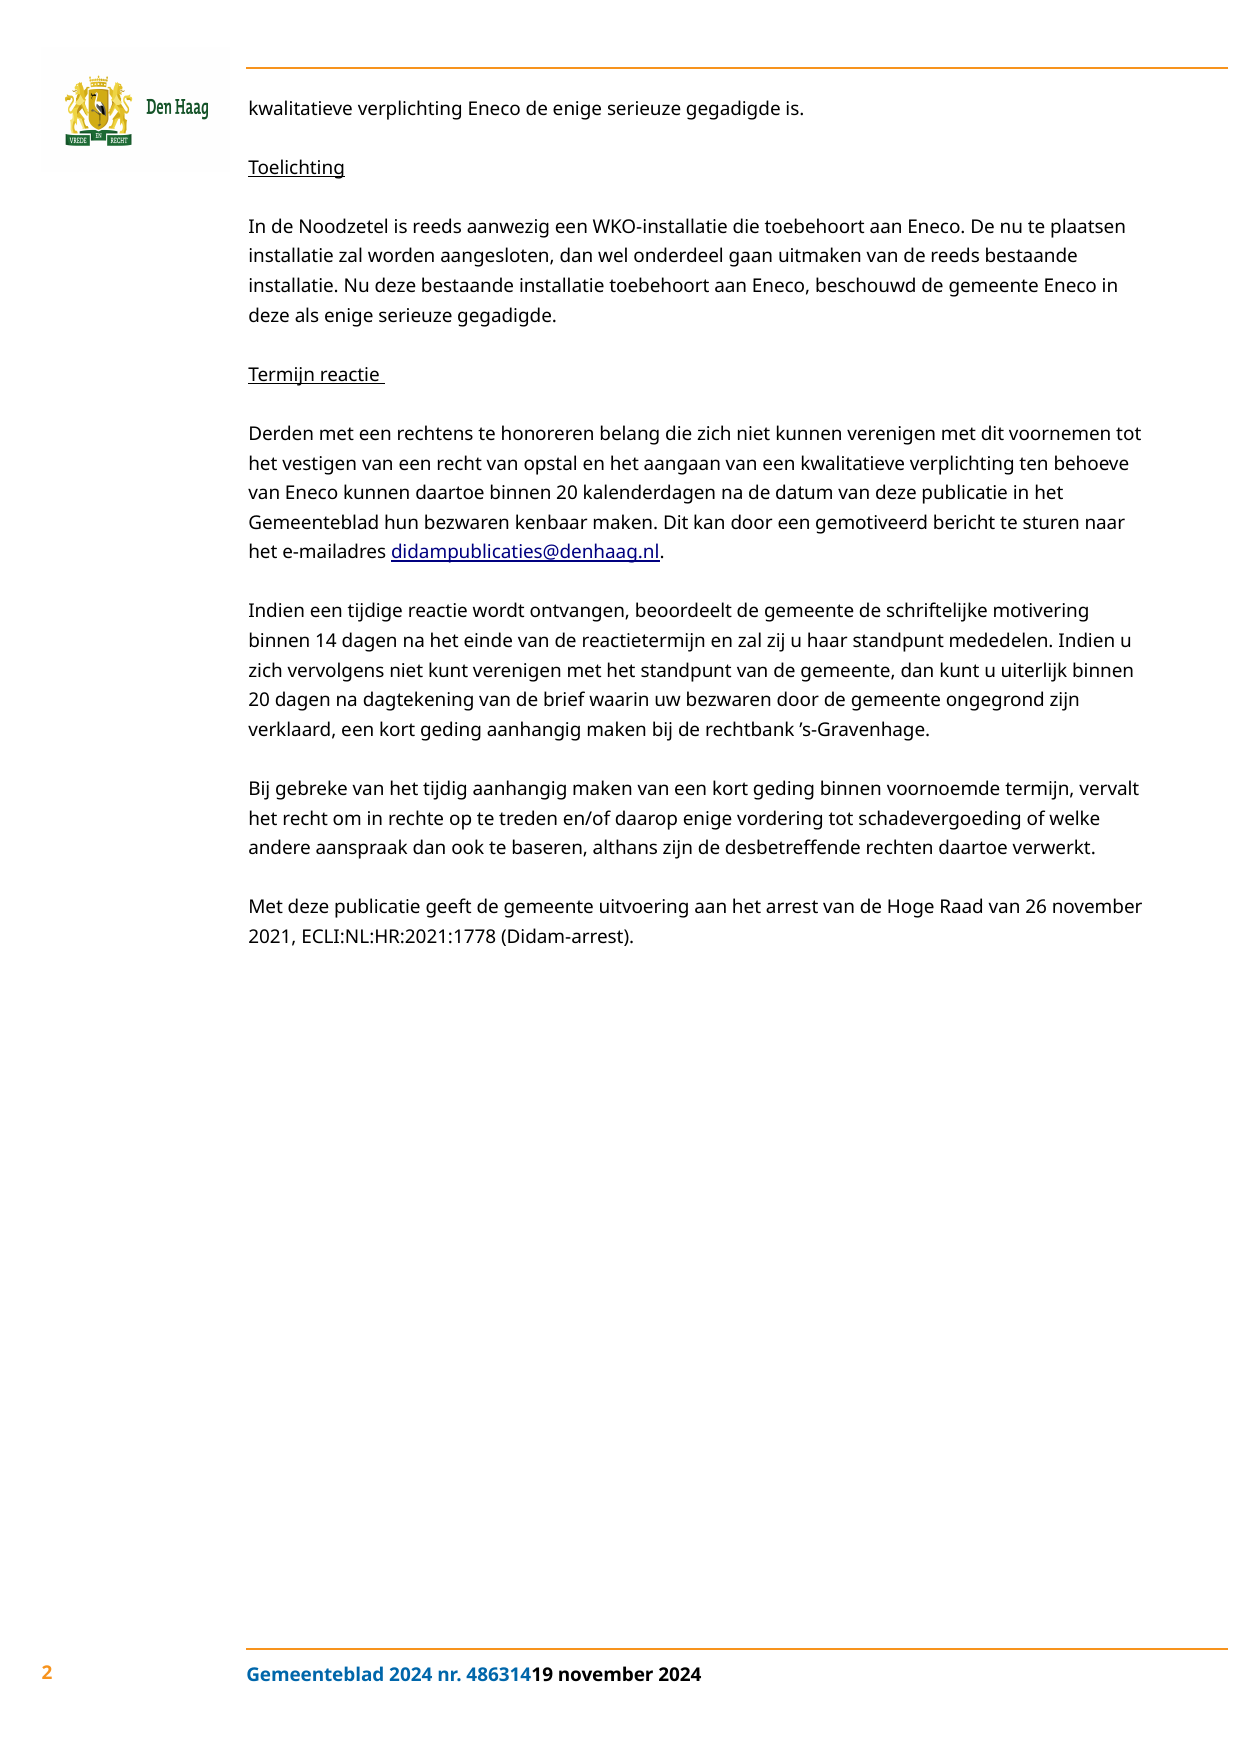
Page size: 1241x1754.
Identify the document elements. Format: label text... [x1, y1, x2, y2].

text In de Noodzetel is reeds aanwezig een WKO-installatie die toebehoort aan Eneco. De nu te plaatsen installatie zal worden aangesloten, dan wel onderdeel gaan uitmaken van de reeds bestaande installatie. Nu deze bestaande installatie toebehoort aan Eneco, beschouwd de gemeente Eneco in deze als enige serieuze gegadigde. [248, 213, 1152, 328]
text Indien een tijdige reactie wordt ontvangen, beoordeelt de gemeente de schriftelijke motivering binnen 14 dagen na het einde van de reactietermijn en zal zij u haar standpunt mededelen. Indien u zich vervolgens niet kunt verenigen met het standpunt van de gemeente, dan kunt u uiterlijk binnen 20 dagen na dagtekening van de brief waarin uw bezwaren door de gemeente ongegrond zijn verklaard, een kort geding aanhangig maken bij de rechtbank ’s-Gravenhage. [248, 598, 1152, 742]
text kwalitatieve verplichting Eneco de enige serieuze gegadigde is. [248, 95, 1152, 121]
picture [41, 47, 231, 172]
text Derden met een rechtens te honoreren belang die zich niet kunnen verenigen met dit voornemen tot het vestigen van een recht van opstal en het aangaan van een kwalitatieve verplichting ten behoeve van Eneco kunnen daartoe binnen 20 kalenderdagen na de datum van deze publicatie in het Gemeenteblad hun bezwaren kenbaar maken. Dit kan door een gemotiveerd bericht te sturen naar het e-mailadres didampublicaties@denhaag.nl. [248, 420, 1152, 564]
text Met deze publicatie geeft de gemeente uitvoering aan het arrest van de Hoge Raad van 26 november 2021, ECLI:NL:HR:2021:1778 (Didam-arrest). [248, 893, 1152, 949]
text Bij gebreke van het tijdig aanhangig maken van een kort geding binnen voornoemde termijn, vervalt het recht om in rechte op te treden en/of daarop enige vordering tot schadevergoeding of welke andere aanspraak dan ook te baseren, althans zijn de desbetreffende rechten daartoe verwerkt. [248, 775, 1152, 860]
text Toelichting [248, 154, 1152, 180]
text Termijn reactie [248, 361, 1152, 387]
